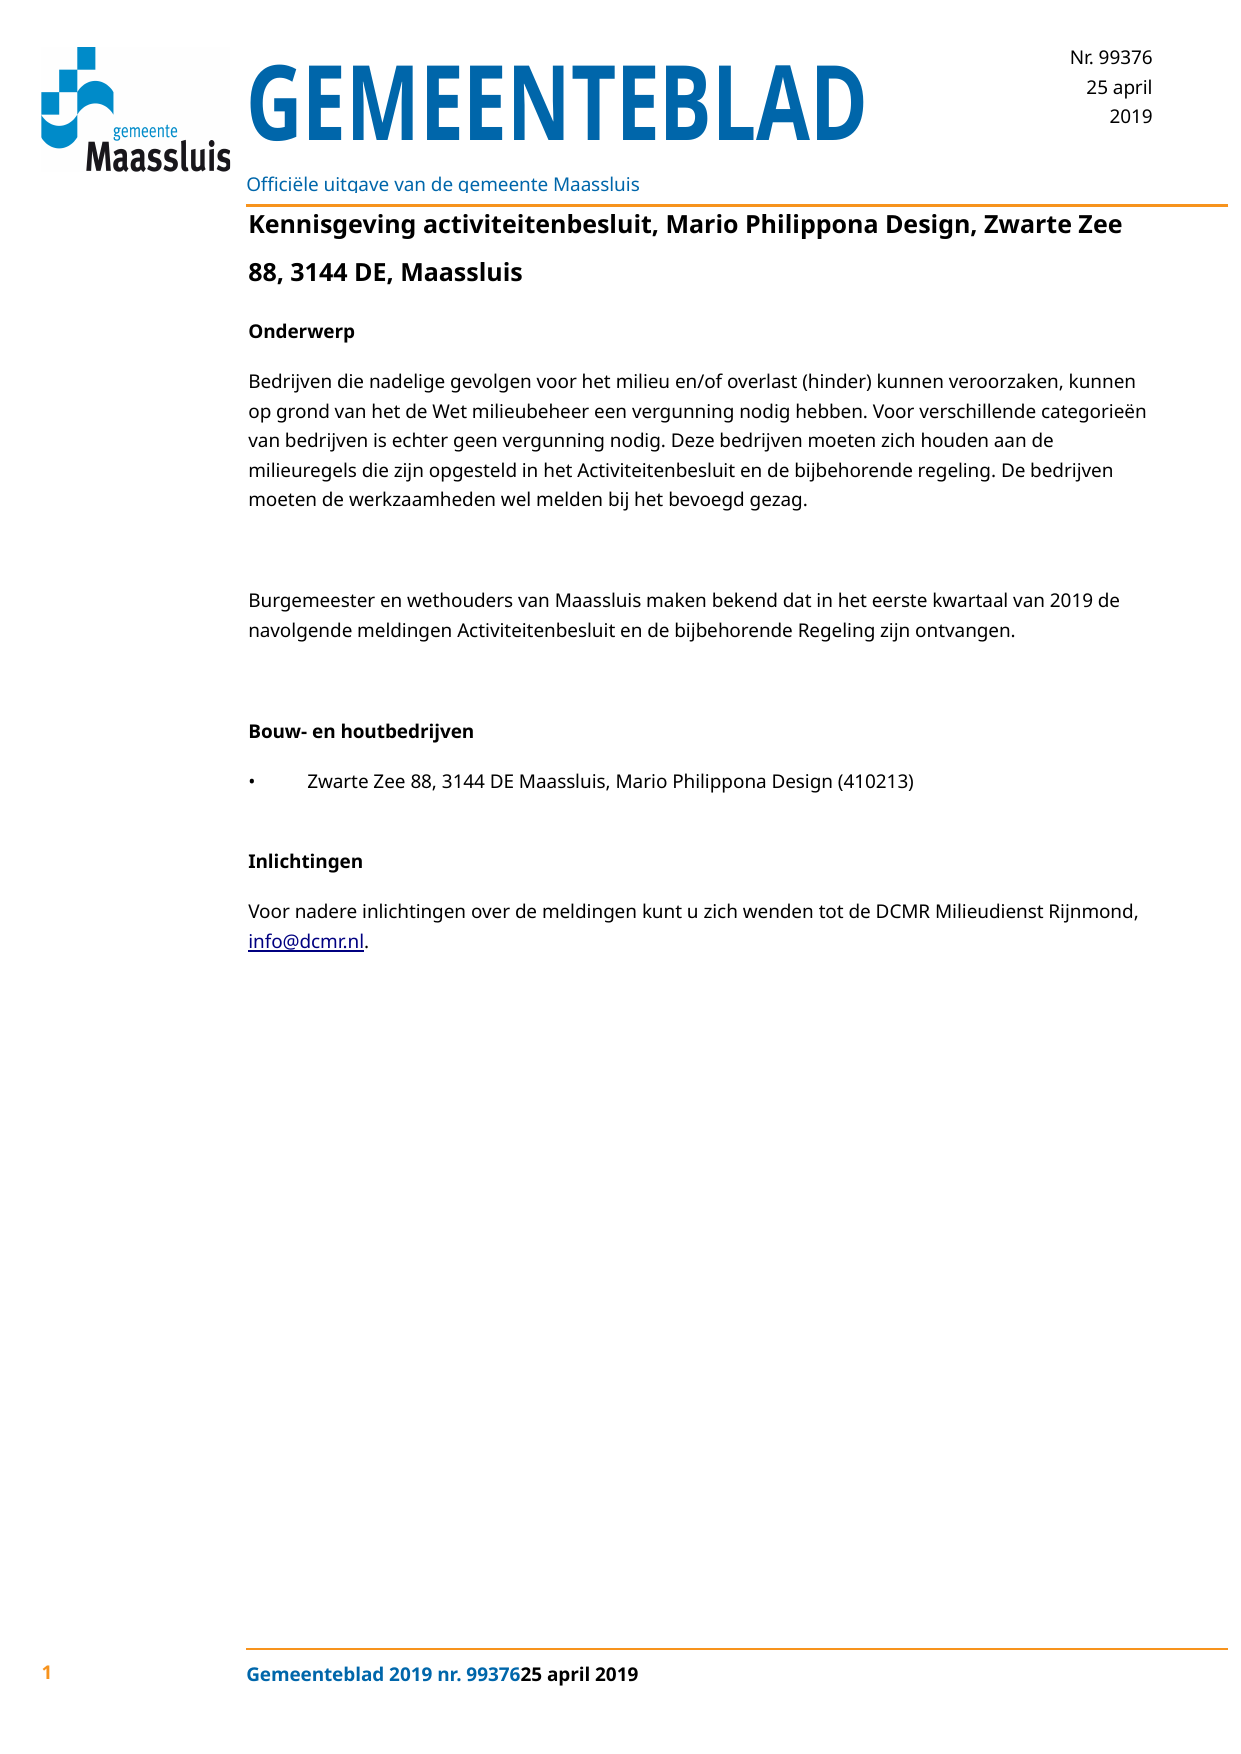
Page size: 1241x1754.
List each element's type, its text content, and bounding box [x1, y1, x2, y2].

text Bouw- en houtbedrijven [248, 718, 1152, 744]
text Burgemeester en wethouders van Maassluis maken bekend dat in het eerste kwartaal van 2019 de navolgende meldingen Activiteitenbesluit en de bijbehorende Regeling zijn ontvangen. [248, 587, 1152, 643]
picture [41, 47, 77, 92]
text Onderwerp [248, 318, 1152, 344]
text Voor nadere inlichtingen over de meldingen kunt u zich wenden tot de DCMR Milieudienst Rijnmond, info@dcmr.nl. [248, 899, 1152, 954]
text Inlichtingen [248, 848, 1152, 874]
picture [41, 47, 231, 172]
list Zwarte Zee 88, 3144 DE Maassluis, Mario Philippona Design (410213) [248, 768, 1152, 794]
text Bedrijven die nadelige gevolgen voor het milieu en/of overlast (hinder) kunnen veroorzaken, kunnen op grond van het de Wet milieubeheer een vergunning nodig hebben. Voor verschillende categorieën van bedrijven is echter geen vergunning nodig. Deze bedrijven moeten zich houden aan de milieuregels die zijn opgesteld in het Activiteitenbesluit en de bijbehorende regeling. De bedrijven moeten de werkzaamheden wel melden bij het bevoegd gezag. [248, 368, 1152, 512]
text Kennisgeving activiteitenbesluit, Mario Philippona Design, Zwarte Zee 88, 3144 DE, Maassluis [248, 207, 1152, 288]
